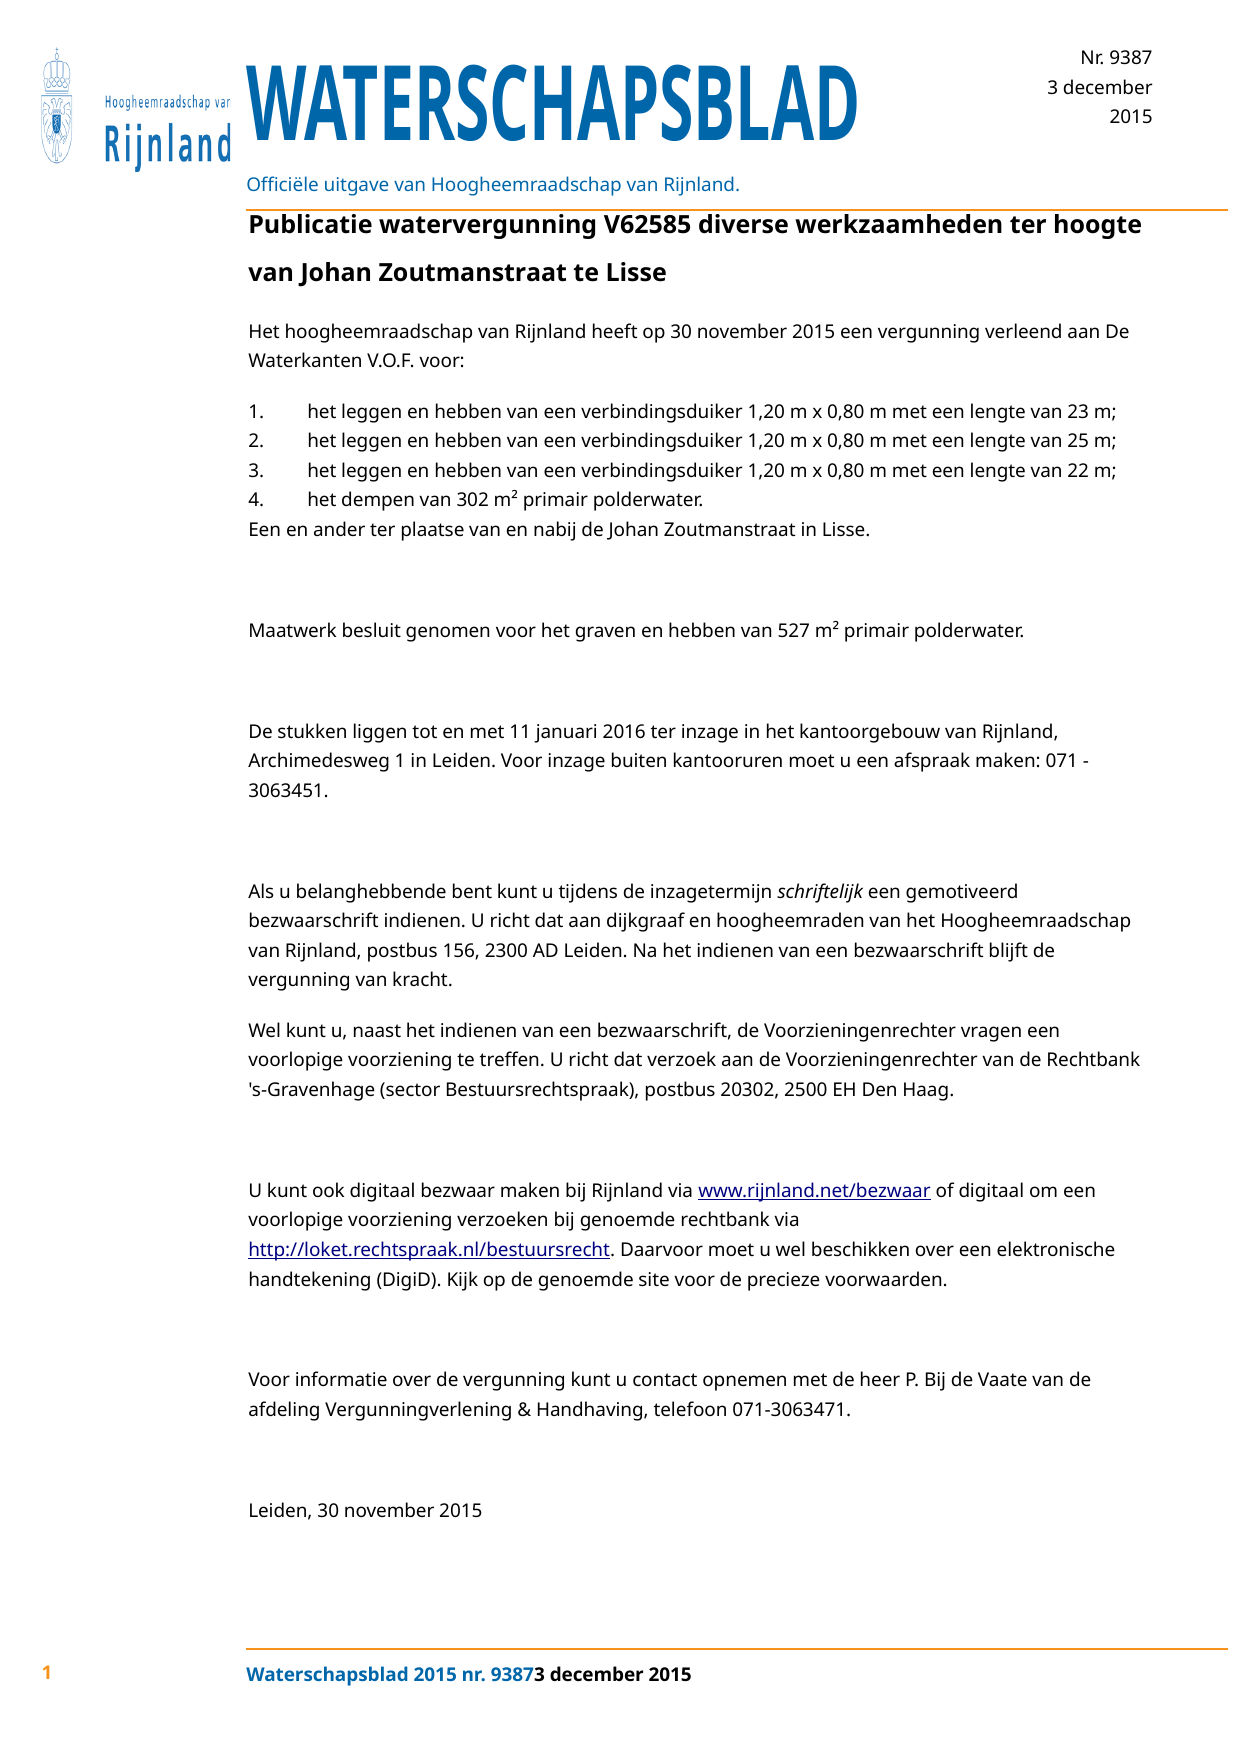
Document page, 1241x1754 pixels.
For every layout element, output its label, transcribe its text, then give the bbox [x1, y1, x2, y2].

text Het hoogheemraadschap van Rijnland heeft op 30 november 2015 een vergunning verleend aan De Waterkanten V.O.F. voor: [248, 318, 1152, 373]
text De stukken liggen tot en met 11 januari 2016 ter inzage in het kantoorgebouw van Rijnland, Archimedesweg 1 in Leiden. Voor inzage buiten kantooruren moet u een afspraak maken: 071 - 3063451. [248, 718, 1152, 803]
picture [41, 47, 231, 172]
text Als u belanghebbende bent kunt u tijdens de inzagetermijn schriftelijk een gemotiveerd bezwaarschrift indienen. U richt dat aan dijkgraaf en hoogheemraden van het Hoogheemraadschap van Rijnland, postbus 156, 2300 AD Leiden. Na het indienen van een bezwaarschrift blijft de vergunning van kracht. [248, 878, 1152, 992]
list het dempen van 302 m² primair polderwater. [248, 487, 1152, 512]
text Voor informatie over de vergunning kunt u contact opnemen met de heer P. Bij de Vaate van de afdeling Vergunningverlening & Handhaving, telefoon 071-3063471. [248, 1367, 1152, 1422]
text Maatwerk besluit genomen voor het graven en hebben van 527 m² primair polderwater. [248, 617, 1152, 643]
text U kunt ook digitaal bezwaar maken bij Rijnland via www.rijnland.net/bezwaar of digitaal om een voorlopige voorziening verzoeken bij genoemde rechtbank via http://loket.rechtspraak.nl/bestuursrecht. Daarvoor moet u wel beschikken over een elektronische handtekening (DigiD). Kijk op de genoemde site voor de precieze voorwaarden. [248, 1177, 1152, 1292]
text Publicatie watervergunning V62585 diverse werkzaamheden ter hoogte van Johan Zoutmanstraat te Lisse [248, 211, 1152, 288]
list het leggen en hebben van een verbindingsduiker 1,20 m x 0,80 m met een lengte van 22 m; [248, 457, 1152, 483]
text Wel kunt u, naast het indienen van een bezwaarschrift, de Voorzieningenrechter vragen een voorlopige voorziening te treffen. U richt dat verzoek aan de Voorzieningenrechter van de Rechtbank 's-Gravenhage (sector Bestuursrechtspraak), postbus 20302, 2500 EH Den Haag. [248, 1017, 1152, 1102]
text Een en ander ter plaatse van en nabij de Johan Zoutmanstraat in Lisse. [248, 516, 1152, 542]
list het leggen en hebben van een verbindingsduiker 1,20 m x 0,80 m met een lengte van 23 m; [248, 398, 1152, 424]
list het leggen en hebben van een verbindingsduiker 1,20 m x 0,80 m met een lengte van 25 m; [248, 427, 1152, 453]
text Leiden, 30 november 2015 [248, 1497, 1152, 1523]
